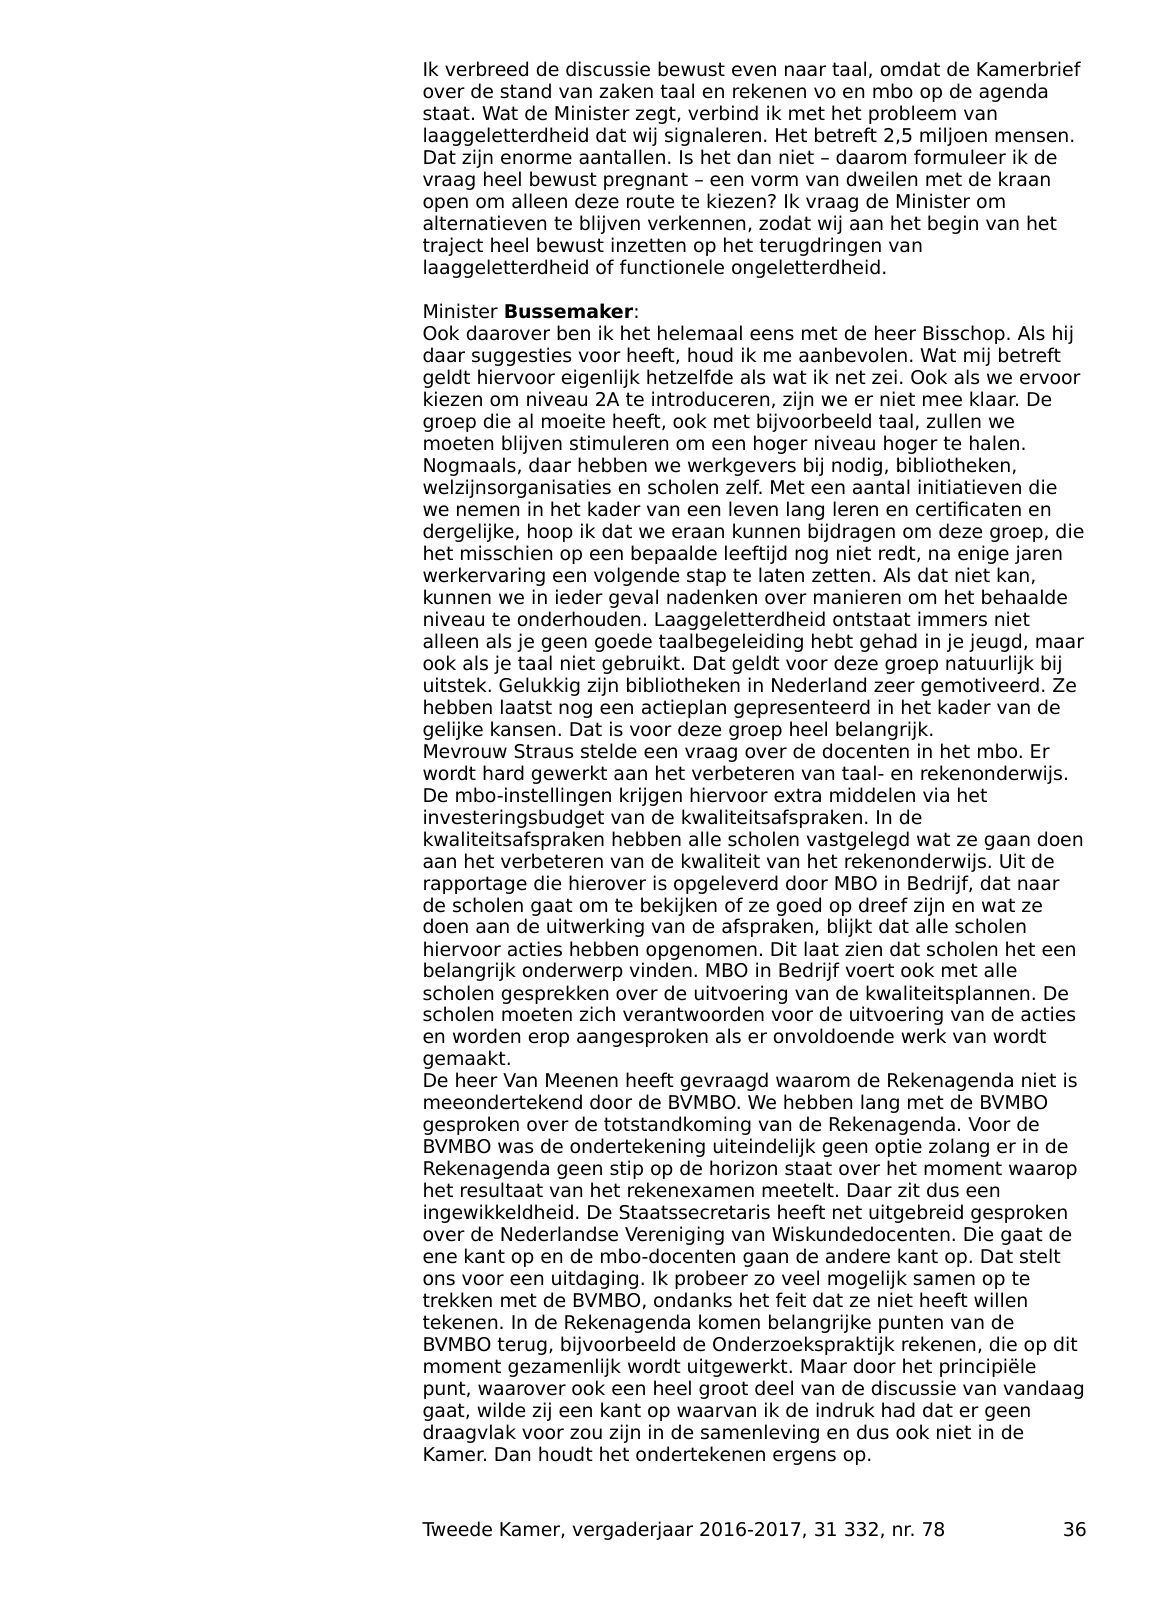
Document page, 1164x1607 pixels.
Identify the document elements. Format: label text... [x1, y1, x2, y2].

text Minister Bussemaker: [422, 301, 1087, 323]
text Ook daarover ben ik het helemaal eens met de heer Bisschop. Als hij daar suggesties voor heeft, houd ik me aanbevolen. Wat mij betreft geldt hiervoor eigenlijk hetzelfde als wat ik net zei. Ook als we ervoor kiezen om niveau 2A te introduceren, zijn we er niet mee klaar. De groep die al moeite heeft, ook met bijvoorbeeld taal, zullen we moeten blijven stimuleren om een hoger niveau hoger te halen. Nogmaals, daar hebben we werkgevers bij nodig, bibliotheken, welzijnsorganisaties en scholen zelf. Met een aantal initiatieven die we nemen in het kader van een leven lang leren en certificaten en dergelijke, hoop ik dat we eraan kunnen bijdragen om deze groep, die het misschien op een bepaalde leeftijd nog niet redt, na enige jaren werkervaring een volgende stap te laten zetten. Als dat niet kan, kunnen we in ieder geval nadenken over manieren om het behaalde niveau te onderhouden. Laaggeletterdheid ontstaat immers niet alleen als je geen goede taalbegeleiding hebt gehad in je jeugd, maar ook als je taal niet gebruikt. Dat geldt voor deze groep natuurlijk bij uitstek. Gelukkig zijn bibliotheken in Nederland zeer gemotiveerd. Ze hebben laatst nog een actieplan gepresenteerd in het kader van de gelijke kansen. Dat is voor deze groep heel belangrijk. [422, 323, 1087, 741]
text Mevrouw Straus stelde een vraag over de docenten in het mbo. Er wordt hard gewerkt aan het verbeteren van taal- en rekenonderwijs. De mbo-instellingen krijgen hiervoor extra middelen via het investeringsbudget van de kwaliteitsafspraken. In de kwaliteitsafspraken hebben alle scholen vastgelegd wat ze gaan doen aan het verbeteren van de kwaliteit van het rekenonderwijs. Uit de rapportage die hierover is opgeleverd door MBO in Bedrijf, dat naar de scholen gaat om te bekijken of ze goed op dreef zijn en wat ze doen aan de uitwerking van de afspraken, blijkt dat alle scholen hiervoor acties hebben opgenomen. Dit laat zien dat scholen het een belangrijk onderwerp vinden. MBO in Bedrijf voert ook met alle scholen gesprekken over de uitvoering van de kwaliteitsplannen. De scholen moeten zich verantwoorden voor de uitvoering van de acties en worden erop aangesproken als er onvoldoende werk van wordt gemaakt. [422, 741, 1087, 1070]
text De heer Van Meenen heeft gevraagd waarom de Rekenagenda niet is meeondertekend door de BVMBO. We hebben lang met de BVMBO gesproken over de totstandkoming van de Rekenagenda. Voor de BVMBO was de ondertekening uiteindelijk geen optie zolang er in de Rekenagenda geen stip op de horizon staat over het moment waarop het resultaat van het rekenexamen meetelt. Daar zit dus een ingewikkeldheid. De Staatssecretaris heeft net uitgebreid gesproken over de Nederlandse Vereniging van Wiskundedocenten. Die gaat de ene kant op en de mbo-docenten gaan de andere kant op. Dat stelt ons voor een uitdaging. Ik probeer zo veel mogelijk samen op te trekken met de BVMBO, ondanks het feit dat ze niet heeft willen tekenen. In de Rekenagenda komen belangrijke punten van de BVMBO terug, bijvoorbeeld de Onderzoekspraktijk rekenen, die op dit moment gezamenlijk wordt uitgewerkt. Maar door het principiële punt, waarover ook een heel groot deel van de discussie van vandaag gaat, wilde zij een kant op waarvan ik de indruk had dat er geen draagvlak voor zou zijn in de samenleving en dus ook niet in de Kamer. Dan houdt het ondertekenen ergens op. [422, 1070, 1087, 1466]
text Ik verbreed de discussie bewust even naar taal, omdat de Kamerbrief over de stand van zaken taal en rekenen vo en mbo op de agenda staat. Wat de Minister zegt, verbind ik met het probleem van laaggeletterdheid dat wij signaleren. Het betreft 2,5 miljoen mensen. Dat zijn enorme aantallen. Is het dan niet – daarom formuleer ik de vraag heel bewust pregnant – een vorm van dweilen met de kraan open om alleen deze route te kiezen? Ik vraag de Minister om alternatieven te blijven verkennen, zodat wij aan het begin van het traject heel bewust inzetten op het terugdringen van laaggeletterdheid of functionele ongeletterdheid. [422, 59, 1087, 279]
